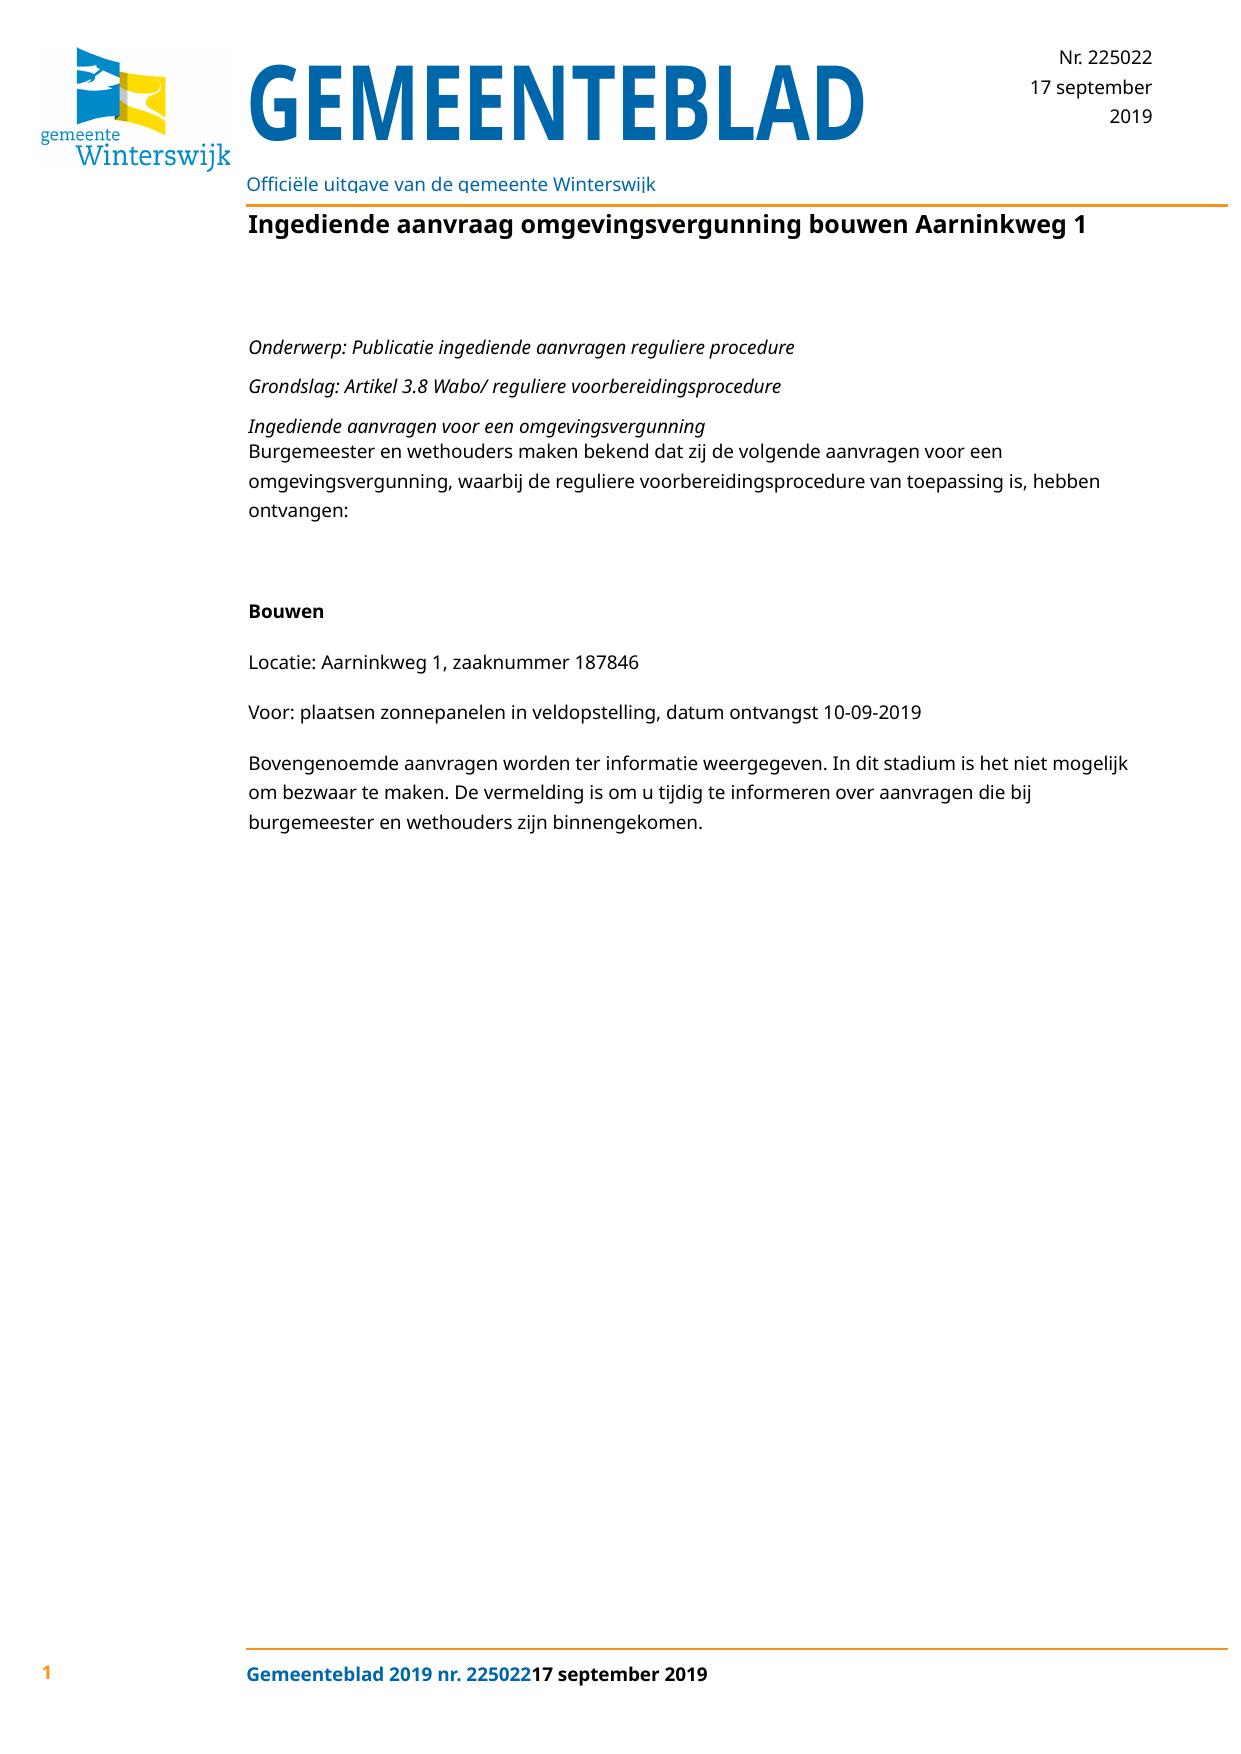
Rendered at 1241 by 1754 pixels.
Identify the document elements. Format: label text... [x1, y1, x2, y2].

picture [41, 47, 231, 172]
text Locatie: Aarninkweg 1, zaaknummer 187846 [248, 649, 1152, 675]
text Bouwen [248, 598, 1152, 624]
text Grondslag: Artikel 3.8 Wabo/ reguliere voorbereidingsprocedure [248, 373, 1152, 399]
text Onderwerp: Publicatie ingediende aanvragen reguliere procedure [248, 334, 1152, 360]
text Ingediende aanvragen voor een omgevingsvergunning [248, 413, 1152, 438]
text Burgemeester en wethouders maken bekend dat zij de volgende aanvragen voor een omgevingsvergunning, waarbij de reguliere voorbereidingsprocedure van toepassing is, hebben ontvangen: [248, 438, 1152, 523]
text Bovengenoemde aanvragen worden ter informatie weergegeven. In dit stadium is het niet mogelijk om bezwaar te maken. De vermelding is om u tijdig te informeren over aanvragen die bij burgemeester en wethouders zijn binnengekomen. [248, 750, 1152, 835]
text Ingediende aanvraag omgevingsvergunning bouwen Aarninkweg 1 [248, 207, 1152, 241]
text Voor: plaatsen zonnepanelen in veldopstelling, datum ontvangst 10-09-2019 [248, 699, 1152, 725]
picture [225, 153, 231, 162]
